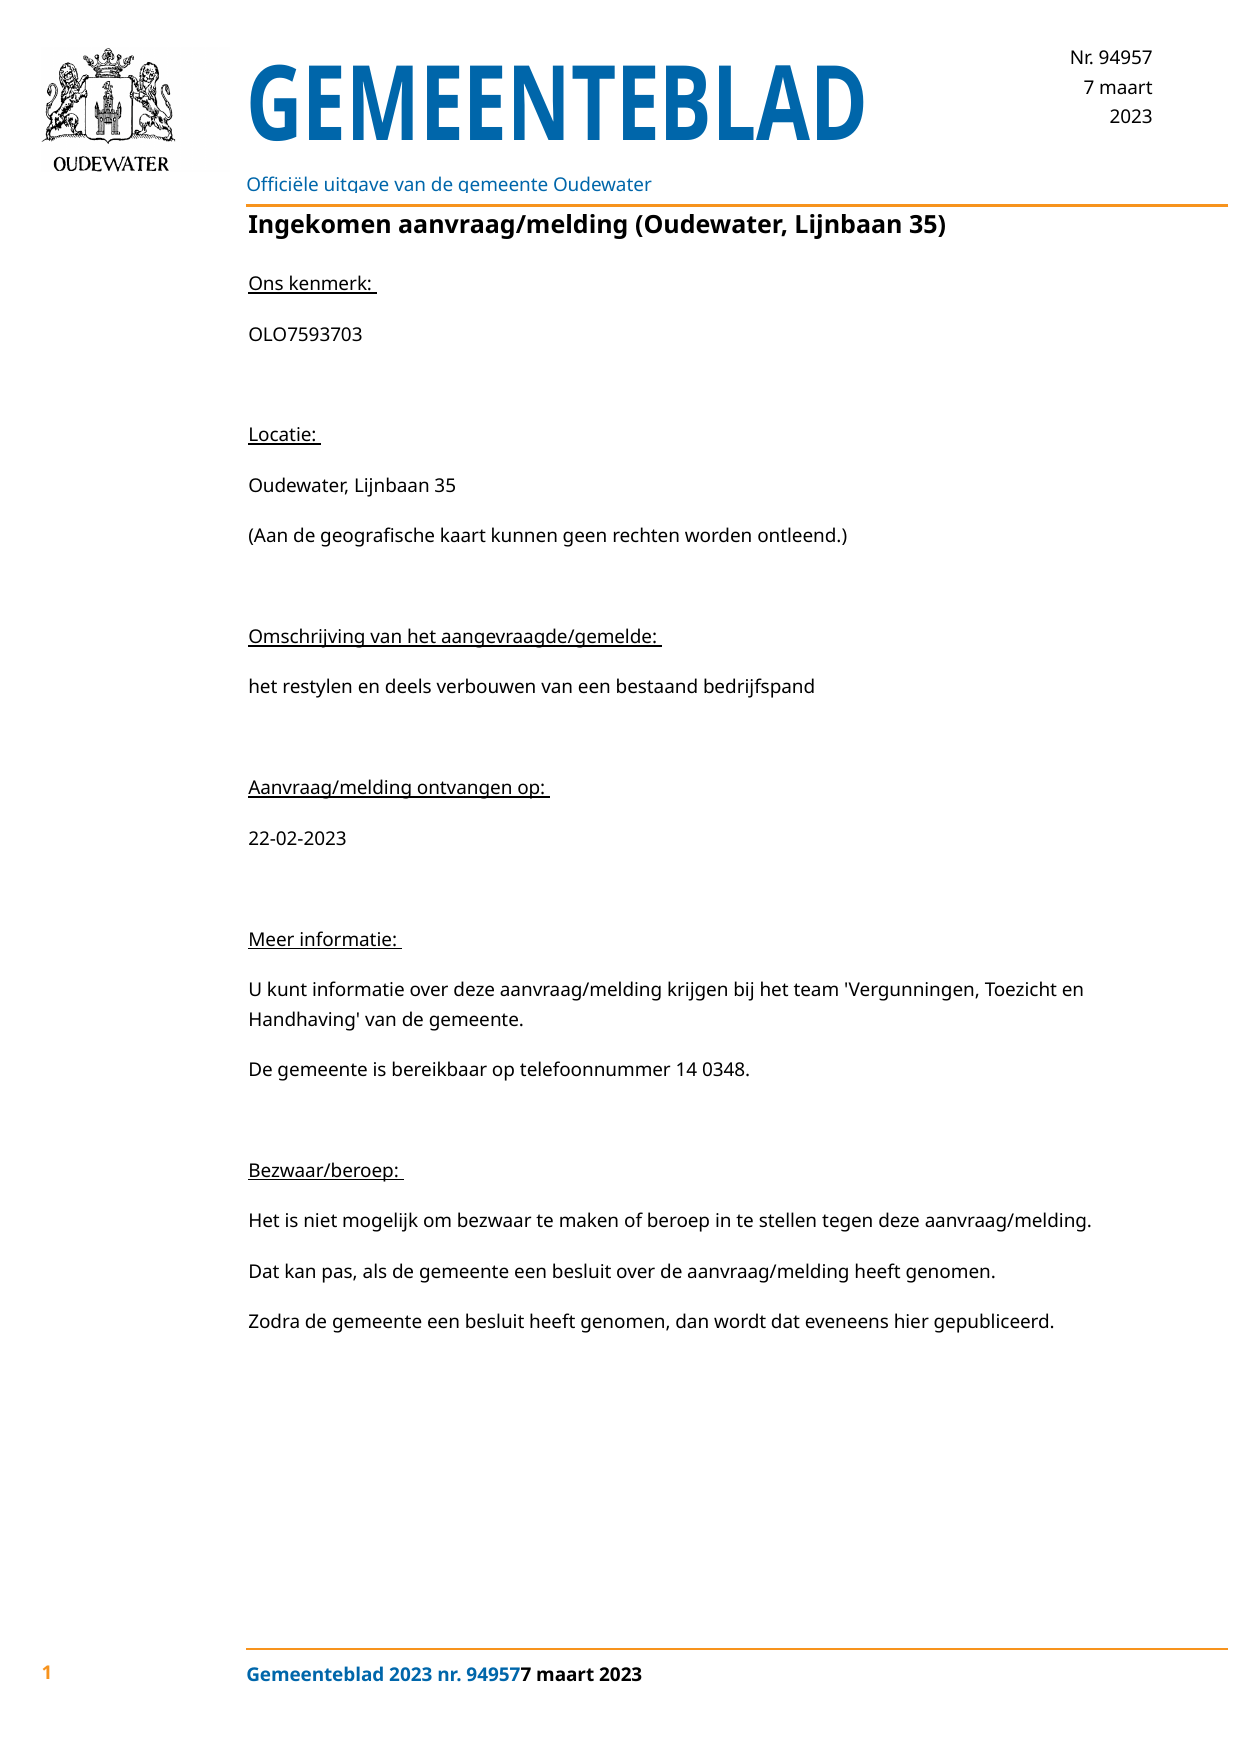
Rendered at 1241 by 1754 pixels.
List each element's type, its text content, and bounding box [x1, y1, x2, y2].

text Aanvraag/melding ontvangen op: [248, 774, 1152, 800]
text De gemeente is bereikbaar op telefoonnummer 14 0348. [248, 1056, 1152, 1082]
text Locatie: [248, 422, 1152, 447]
text Omschrijving van het aangevraagde/gemelde: [248, 623, 1152, 649]
text Ons kenmerk: [248, 270, 1152, 296]
text Meer informatie: [248, 926, 1152, 951]
picture [41, 47, 231, 172]
text Zodra de gemeente een besluit heeft genomen, dan wordt dat eveneens hier gepubliceerd. [248, 1308, 1152, 1334]
text Het is niet mogelijk om bezwaar te maken of beroep in te stellen tegen deze aanvraag/melding. [248, 1207, 1152, 1233]
text U kunt informatie over deze aanvraag/melding krijgen bij het team 'Vergunningen, Toezicht en Handhaving' van de gemeente. [248, 976, 1152, 1031]
text Bezwaar/beroep: [248, 1157, 1152, 1183]
text het restylen en deels verbouwen van een bestaand bedrijfspand [248, 674, 1152, 699]
text 22-02-2023 [248, 825, 1152, 851]
text Ingekomen aanvraag/melding (Oudewater, Lijnbaan 35) [248, 207, 1152, 241]
text (Aan de geografische kaart kunnen geen rechten worden ontleend.) [248, 522, 1152, 548]
text OLO7593703 [248, 321, 1152, 346]
text Dat kan pas, als de gemeente een besluit over de aanvraag/melding heeft genomen. [248, 1258, 1152, 1283]
text Oudewater, Lijnbaan 35 [248, 472, 1152, 498]
